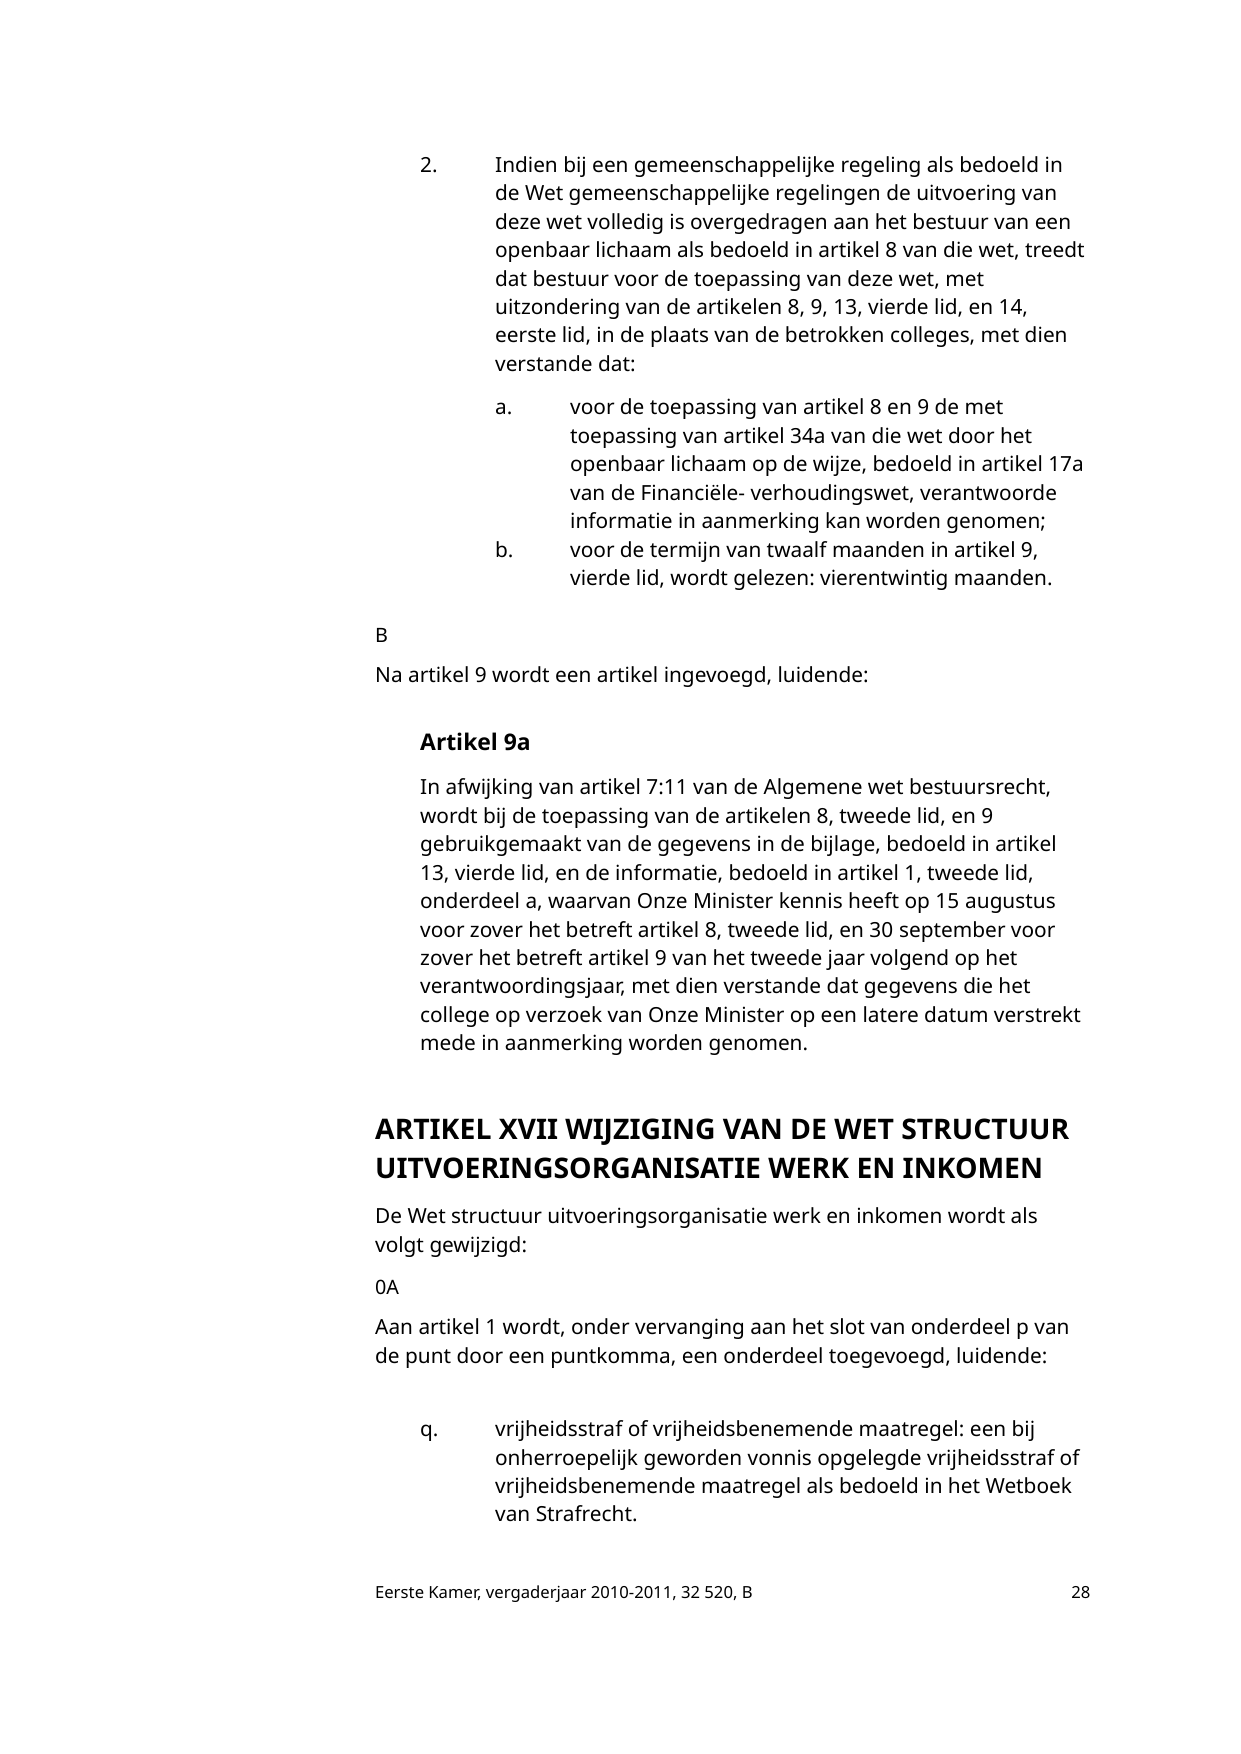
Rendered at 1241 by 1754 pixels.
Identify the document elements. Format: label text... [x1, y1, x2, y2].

subtitle ARTIKEL XVII WIJZIGING VAN DE WET STRUCTUUR UITVOERINGSORGANISATIE WERK EN INKOMEN [375, 1109, 1090, 1187]
subtitle Artikel 9a [420, 726, 1090, 757]
text In afwijking van artikel 7:11 van de Algemene wet bestuursrecht, wordt bij de toepassing van de artikelen 8, tweede lid, en 9 gebruikgemaakt van de gegevens in de bijlage, bedoeld in artikel 13, vierde lid, en de informatie, bedoeld in artikel 1, tweede lid, onderdeel a, waarvan Onze Minister kennis heeft op 15 augustus voor zover het betreft artikel 8, tweede lid, en 30 september voor zover het betreft artikel 9 van het tweede jaar volgend op het verantwoordingsjaar, met dien verstande dat gegevens die het college op verzoek van Onze Minister op een latere datum verstrekt mede in aanmerking worden genomen. [420, 772, 1090, 1057]
list Indien bij een gemeenschappelijke regeling als bedoeld in de Wet gemeenschappelijke regelingen de uitvoering van deze wet volledig is overgedragen aan het bestuur van een openbaar lichaam als bedoeld in artikel 8 van die wet, treedt dat bestuur voor de toepassing van deze wet, met uitzondering van de artikelen 8, 9, 13, vierde lid, en 14, eerste lid, in de plaats van de betrokken colleges, met dien verstande dat: [420, 150, 1090, 377]
text B [375, 622, 1090, 648]
list vrijheidsstraf of vrijheidsbenemende maatregel: een bij onherroepelijk geworden vonnis opgelegde vrijheidsstraf of vrijheidsbenemende maatregel als bedoeld in het Wetboek van Strafrecht. [420, 1414, 1090, 1528]
text Aan artikel 1 wordt, onder vervanging aan het slot van onderdeel p van de punt door een puntkomma, een onderdeel toegevoegd, luidende: [375, 1312, 1090, 1369]
text 0A [375, 1273, 1090, 1301]
list voor de toepassing van artikel 8 en 9 de met toepassing van artikel 34a van die wet door het openbaar lichaam op de wijze, bedoeld in artikel 17a van de Financiële- verhoudingswet, verantwoorde informatie in aanmerking kan worden genomen; [495, 392, 1090, 535]
text Na artikel 9 wordt een artikel ingevoegd, luidende: [375, 660, 1090, 689]
list voor de termijn van twaalf maanden in artikel 9, vierde lid, wordt gelezen: vierentwintig maanden. [495, 535, 1090, 592]
text De Wet structuur uitvoeringsorganisatie werk en inkomen wordt als volgt gewijzigd: [375, 1202, 1090, 1258]
